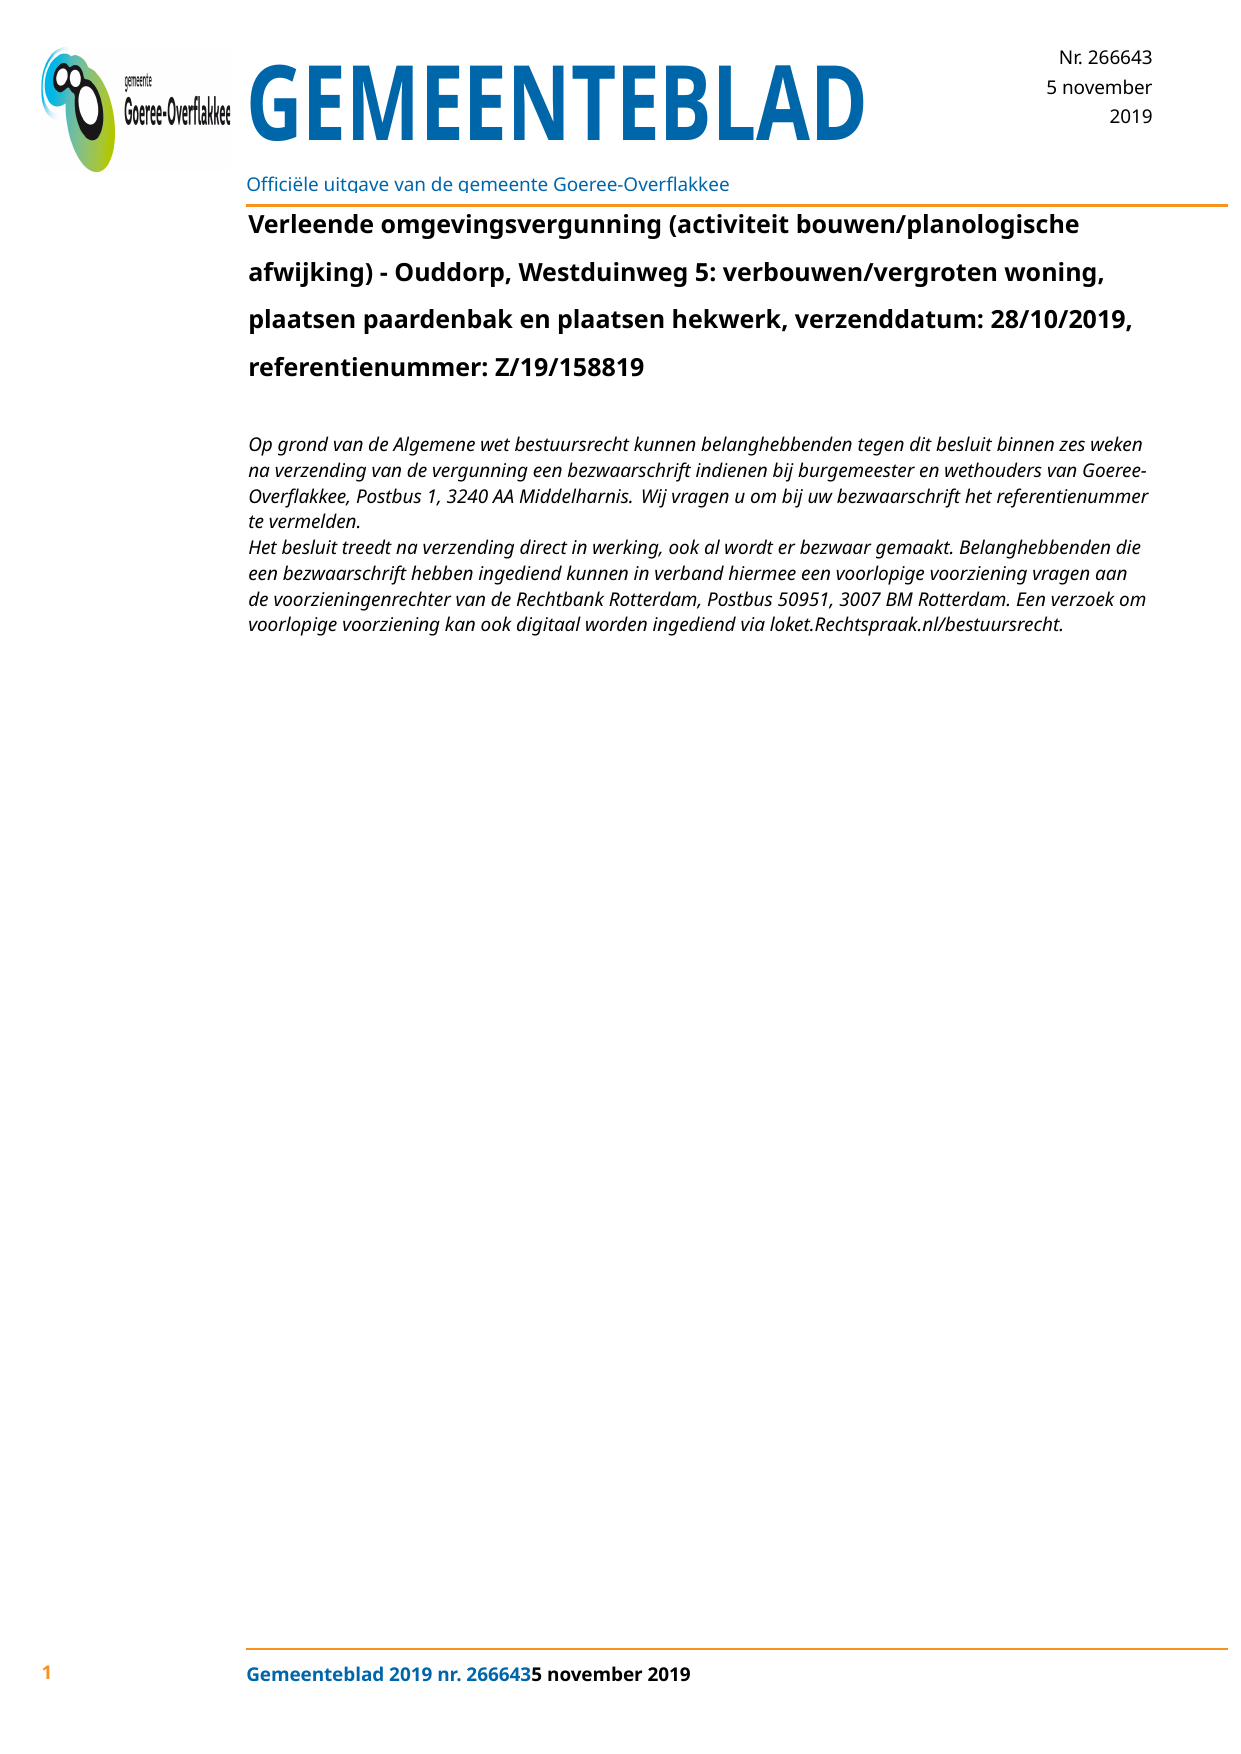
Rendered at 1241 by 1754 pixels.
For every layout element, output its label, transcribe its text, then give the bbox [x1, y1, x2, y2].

text Het besluit treedt na verzending direct in werking, ook al wordt er bezwaar gemaakt. Belanghebbenden die een bezwaarschrift hebben ingediend kunnen in verband hiermee een voorlopige voorziening vragen aan de voorzieningenrechter van de Rechtbank Rotterdam, Postbus 50951, 3007 BM Rotterdam. Een verzoek om voorlopige voorziening kan ook digitaal worden ingediend via loket.Rechtspraak.nl/bestuursrecht. [248, 534, 1152, 637]
text Op grond van de Algemene wet bestuursrecht kunnen belanghebbenden tegen dit besluit binnen zes weken na verzending van de vergunning een bezwaarschrift indienen bij burgemeester en wethouders van Goeree-Overflakkee, Postbus 1, 3240 AA Middelharnis. Wij vragen u om bij uw bezwaarschrift het referentienummer te vermelden. [248, 431, 1152, 534]
text Verleende omgevingsvergunning (activiteit bouwen/planologische afwijking) - Ouddorp, Westduinweg 5: verbouwen/vergroten woning, plaatsen paardenbak en plaatsen hekwerk, verzenddatum: 28/10/2019, referentienummer: Z/19/158819 [248, 207, 1152, 384]
picture [41, 47, 231, 172]
